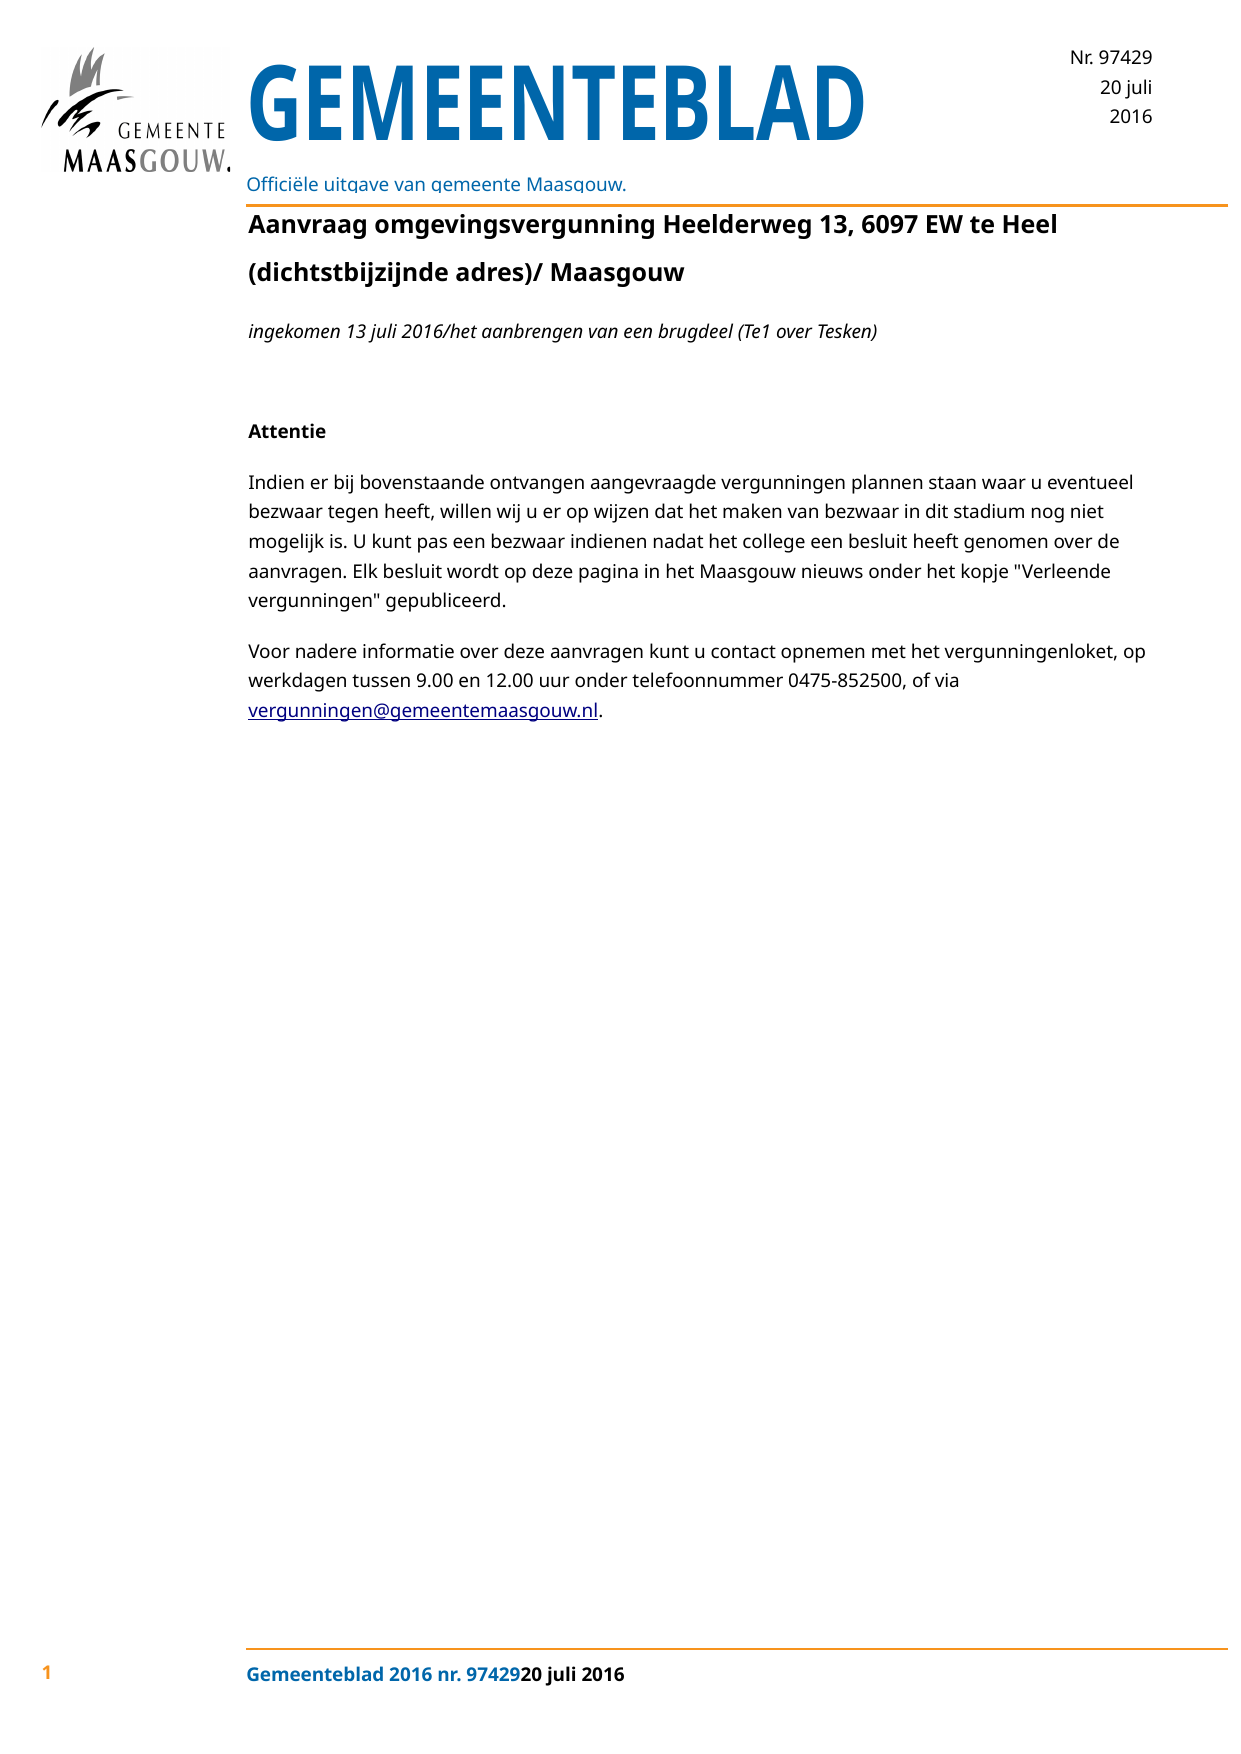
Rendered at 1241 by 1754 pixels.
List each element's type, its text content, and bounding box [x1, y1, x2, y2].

text ingekomen 13 juli 2016/het aanbrengen van een brugdeel (Te1 over Tesken) [248, 318, 1152, 344]
text Aanvraag omgevingsvergunning Heelderweg 13, 6097 EW te Heel (dichtstbijzijnde adres)/ Maasgouw [248, 207, 1152, 288]
text Indien er bij bovenstaande ontvangen aangevraagde vergunningen plannen staan waar u eventueel bezwaar tegen heeft, willen wij u er op wijzen dat het maken van bezwaar in dit stadium nog niet mogelijk is. U kunt pas een bezwaar indienen nadat het college een besluit heeft genomen over de aanvragen. Elk besluit wordt op deze pagina in het Maasgouw nieuws onder het kopje "Verleende vergunningen" gepubliceerd. [248, 469, 1152, 613]
picture [41, 47, 231, 172]
text Voor nadere informatie over deze aanvragen kunt u contact opnemen met het vergunningenloket, op werkdagen tussen 9.00 en 12.00 uur onder telefoonnummer 0475-852500, of via vergunningen@gemeentemaasgouw.nl. [248, 638, 1152, 723]
text Attentie [248, 419, 1152, 444]
